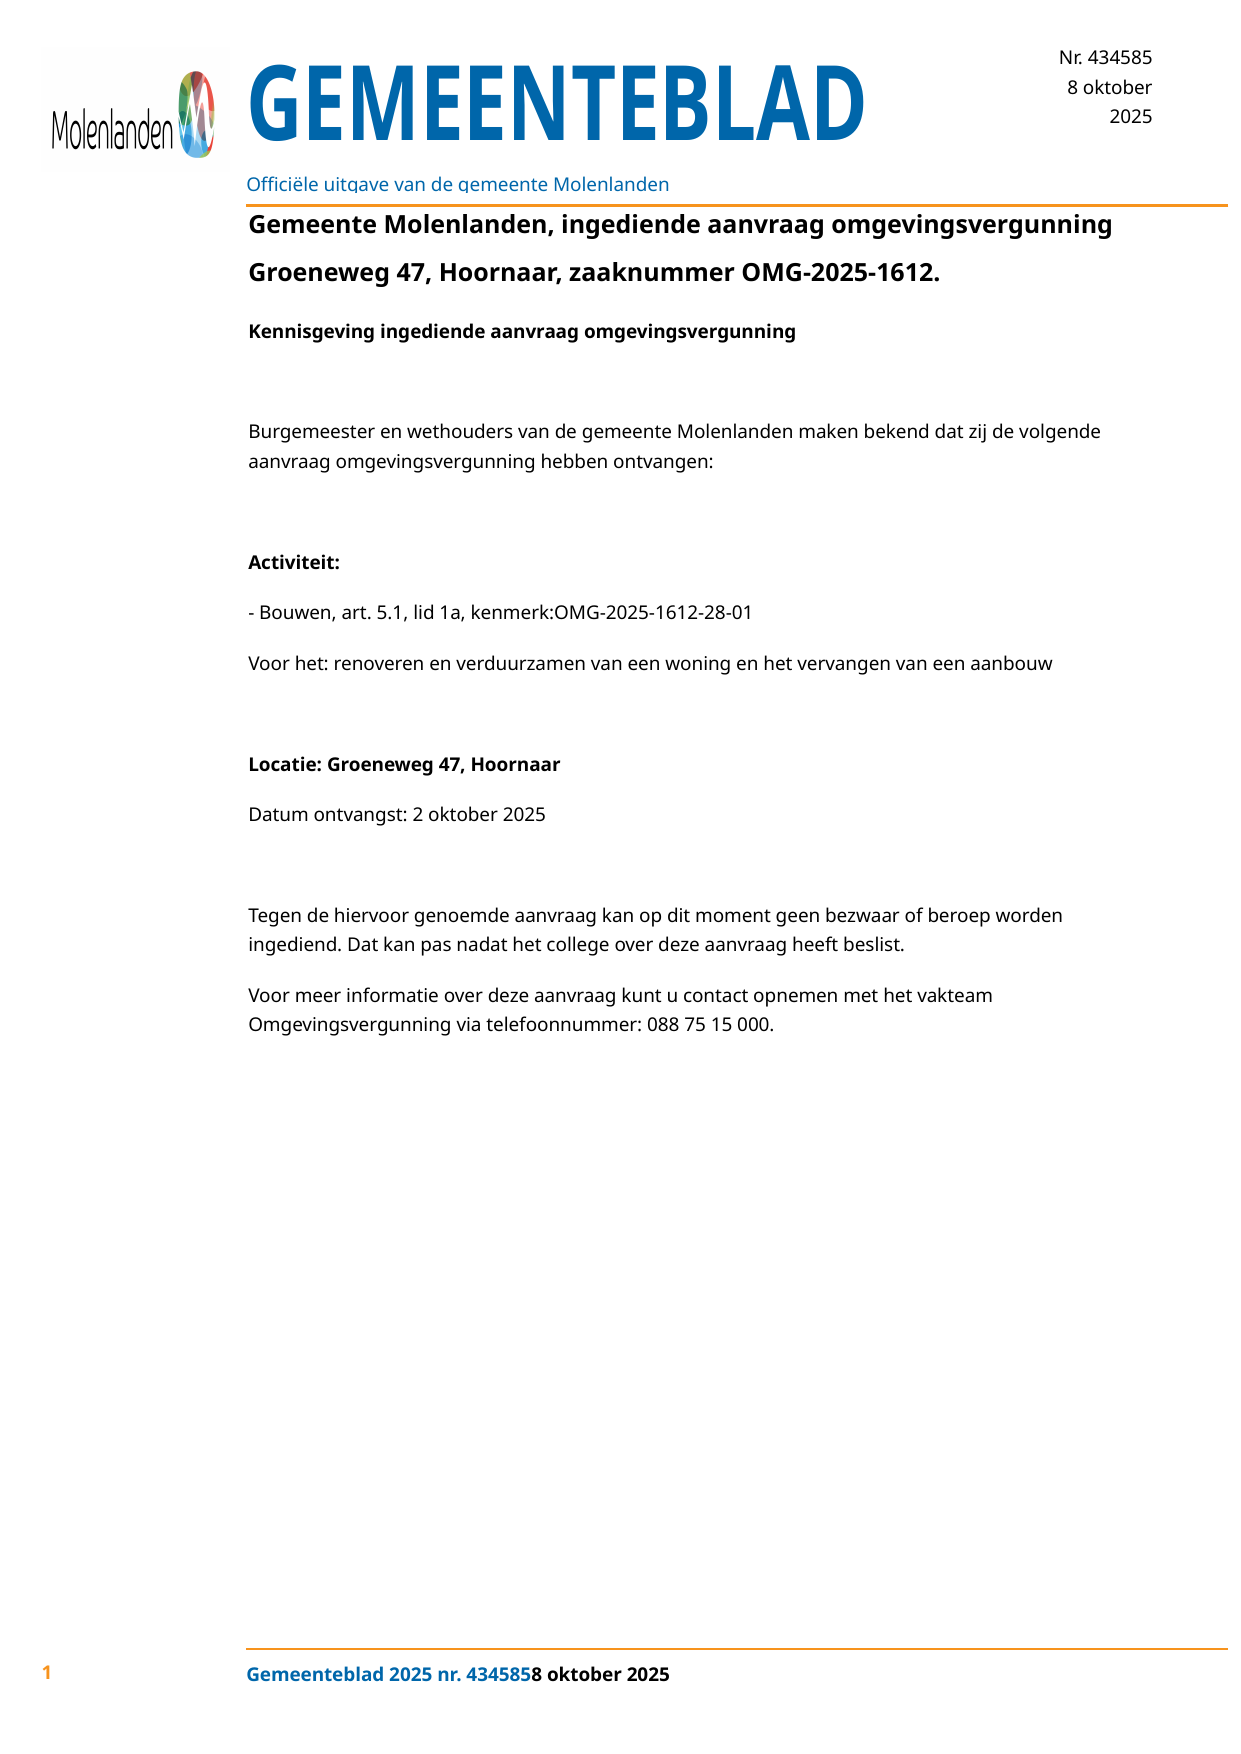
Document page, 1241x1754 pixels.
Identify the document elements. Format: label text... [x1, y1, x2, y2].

text Locatie: Groeneweg 47, Hoornaar [248, 751, 1152, 777]
text Kennisgeving ingediende aanvraag omgevingsvergunning [248, 318, 1152, 344]
text Tegen de hiervoor genoemde aanvraag kan op dit moment geen bezwaar of beroep worden ingediend. Dat kan pas nadat het college over deze aanvraag heeft beslist. [248, 902, 1152, 957]
text Burgemeester en wethouders van de gemeente Molenlanden maken bekend dat zij de volgende aanvraag omgevingsvergunning hebben ontvangen: [248, 419, 1152, 474]
text - Bouwen, art. 5.1, lid 1a, kenmerk:OMG-2025-1612-28-01 [248, 599, 1152, 625]
text Voor het: renoveren en verduurzamen van een woning en het vervangen van een aanbouw [248, 650, 1152, 676]
text Gemeente Molenlanden, ingediende aanvraag omgevingsvergunning Groeneweg 47, Hoornaar, zaaknummer OMG-2025-1612. [248, 207, 1152, 288]
text Activiteit: [248, 549, 1152, 575]
picture [41, 47, 231, 172]
text Datum ontvangst: 2 oktober 2025 [248, 801, 1152, 827]
text Voor meer informatie over deze aanvraag kunt u contact opnemen met het vakteam Omgevingsvergunning via telefoonnummer: 088 75 15 000. [248, 982, 1152, 1037]
